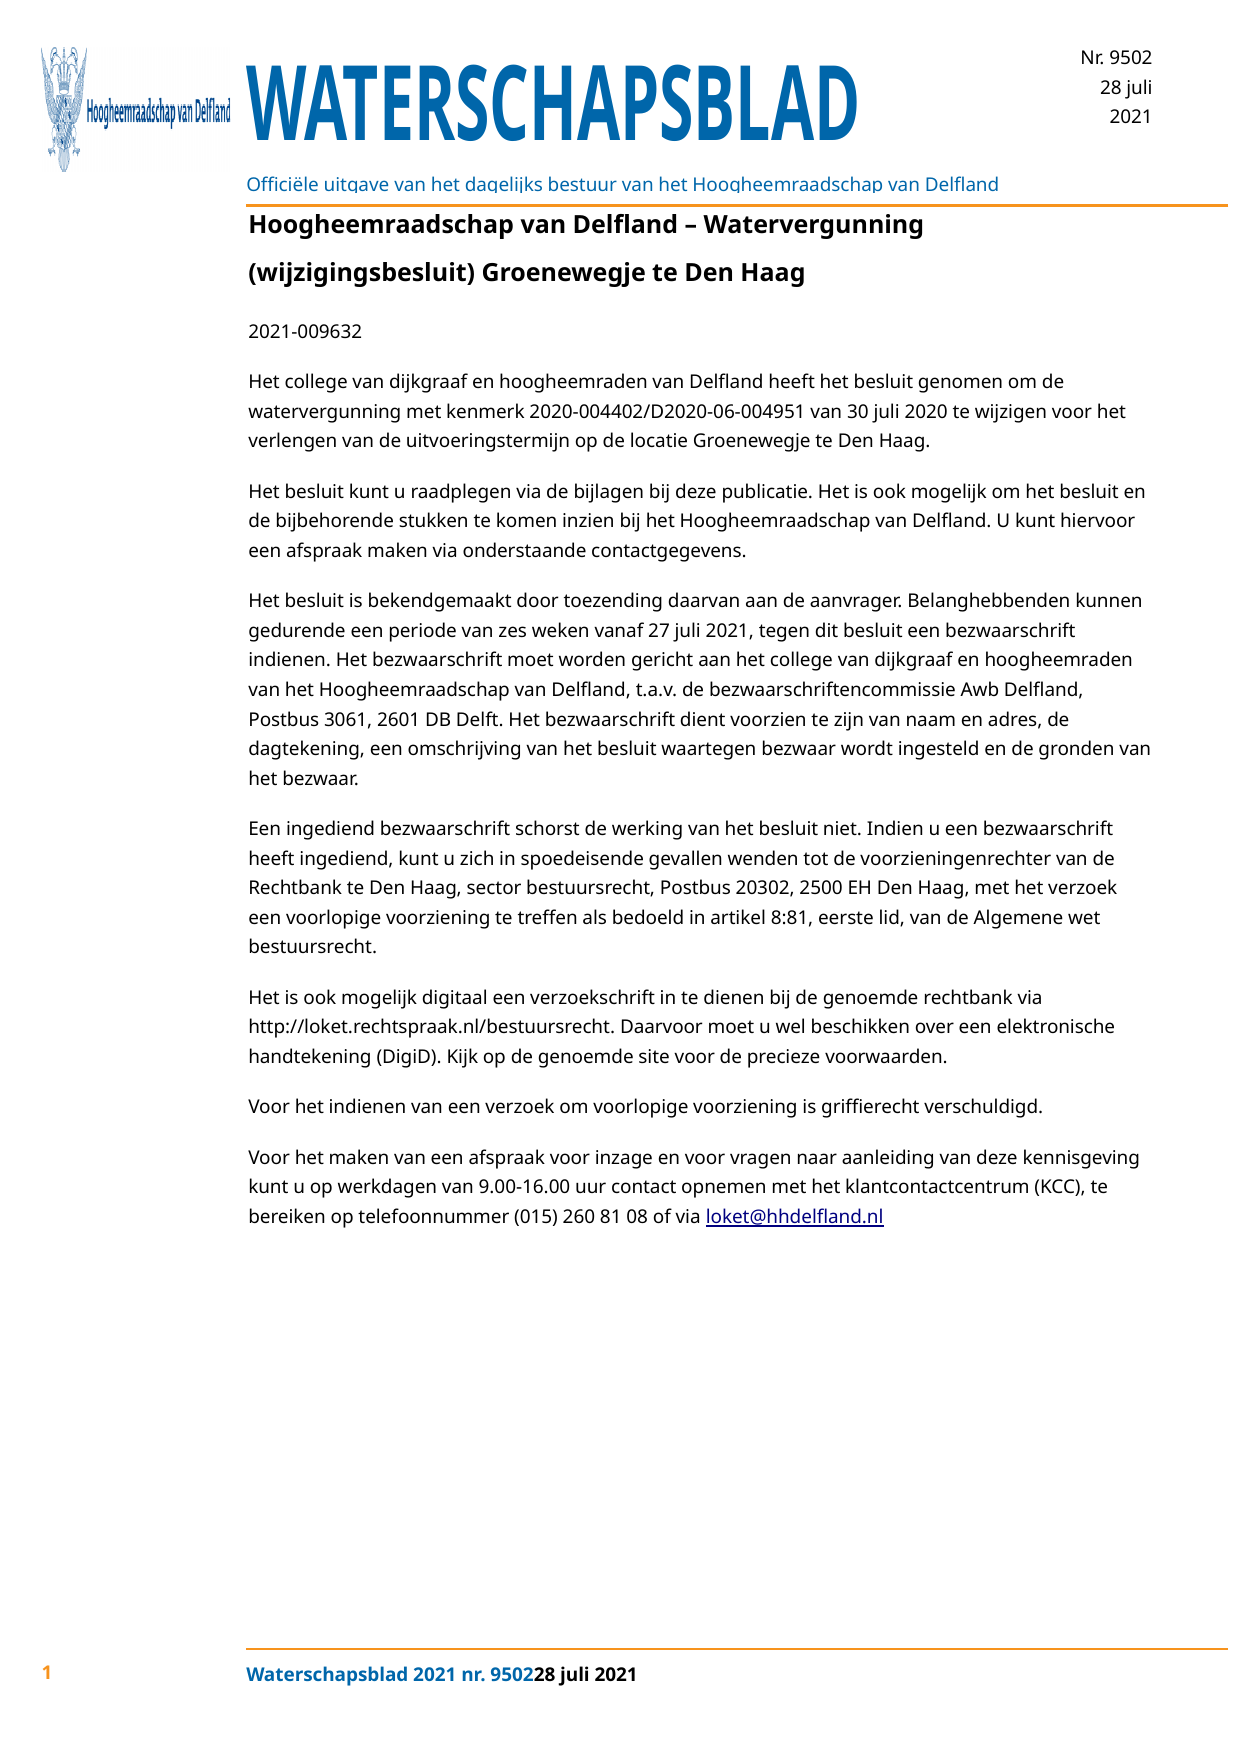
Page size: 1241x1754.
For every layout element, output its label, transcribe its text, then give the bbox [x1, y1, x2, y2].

text Hoogheemraadschap van Delfland – Watervergunning (wijzigingsbesluit) Groenewegje te Den Haag [248, 207, 1152, 288]
text Voor het indienen van een verzoek om voorlopige voorziening is griffierecht verschuldigd. [248, 1094, 1152, 1119]
picture [41, 47, 231, 172]
text Het besluit kunt u raadplegen via de bijlagen bij deze publicatie. Het is ook mogelijk om het besluit en de bijbehorende stukken te komen inzien bij het Hoogheemraadschap van Delfland. U kunt hiervoor een afspraak maken via onderstaande contactgegevens. [248, 478, 1152, 563]
text Een ingediend bezwaarschrift schorst de werking van het besluit niet. Indien u een bezwaarschrift heeft ingediend, kunt u zich in spoedeisende gevallen wenden tot de voorzieningenrechter van de Rechtbank te Den Haag, sector bestuursrecht, Postbus 20302, 2500 EH Den Haag, met het verzoek een voorlopige voorziening te treffen als bedoeld in artikel 8:81, eerste lid, van de Algemene wet bestuursrecht. [248, 815, 1152, 959]
text Het besluit is bekendgemaakt door toezending daarvan aan de aanvrager. Belanghebbenden kunnen gedurende een periode van zes weken vanaf 27 juli 2021, tegen dit besluit een bezwaarschrift indienen. Het bezwaarschrift moet worden gericht aan het college van dijkgraaf en hoogheemraden van het Hoogheemraadschap van Delfland, t.a.v. de bezwaarschriftencommissie Awb Delfland, Postbus 3061, 2601 DB Delft. Het bezwaarschrift dient voorzien te zijn van naam en adres, de dagtekening, een omschrijving van het besluit waartegen bezwaar wordt ingesteld en de gronden van het bezwaar. [248, 587, 1152, 791]
text Het college van dijkgraaf en hoogheemraden van Delfland heeft het besluit genomen om de watervergunning met kenmerk 2020-004402/D2020-06-004951 van 30 juli 2020 te wijzigen voor het verlengen van de uitvoeringstermijn op de locatie Groenewegje te Den Haag. [248, 368, 1152, 453]
text Voor het maken van een afspraak voor inzage en voor vragen naar aanleiding van deze kennisgeving kunt u op werkdagen van 9.00-16.00 uur contact opnemen met het klantcontactcentrum (KCC), te bereiken op telefoonnummer (015) 260 81 08 of via loket@hhdelfland.nl [248, 1144, 1152, 1229]
text 2021-009632 [248, 318, 1152, 344]
text Het is ook mogelijk digitaal een verzoekschrift in te dienen bij de genoemde rechtbank via http://loket.rechtspraak.nl/bestuursrecht. Daarvoor moet u wel beschikken over een elektronische handtekening (DigiD). Kijk op de genoemde site voor de precieze voorwaarden. [248, 984, 1152, 1069]
